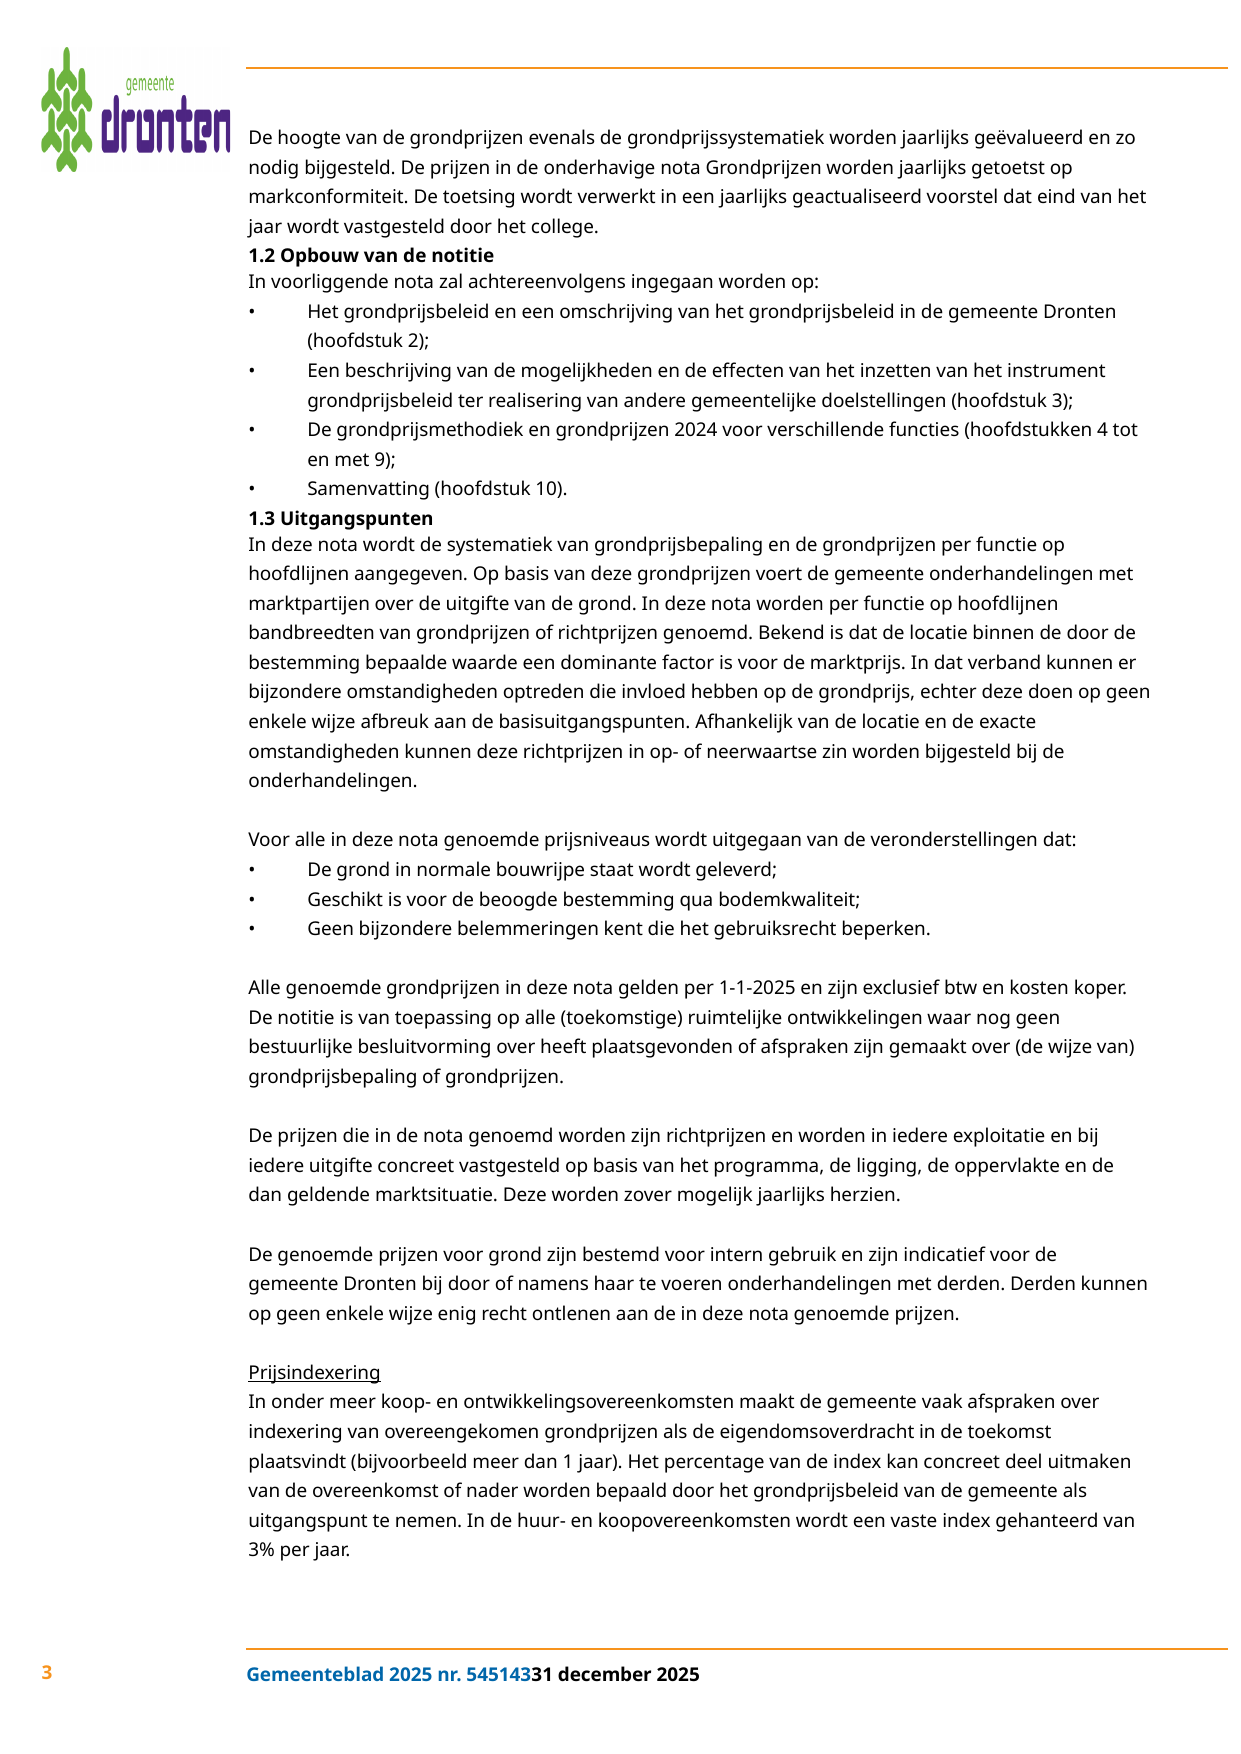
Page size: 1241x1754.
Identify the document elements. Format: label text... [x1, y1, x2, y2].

text In voorliggende nota zal achtereenvolgens ingegaan worden op: [248, 268, 1152, 294]
picture [41, 47, 231, 172]
list Samenvatting (hoofdstuk 10). [248, 476, 1152, 501]
text De hoogte van de grondprijzen evenals de grondprijssystematiek worden jaarlijks geëvalueerd en zo nodig bijgesteld. De prijzen in de onderhavige nota Grondprijzen worden jaarlijks getoetst op markconformiteit. De toetsing wordt verwerkt in een jaarlijks geactualiseerd voorstel dat eind van het jaar wordt vastgesteld door het college. [248, 124, 1152, 239]
text Alle genoemde grondprijzen in deze nota gelden per 1-1-2025 en zijn exclusief btw en kosten koper. De notitie is van toepassing op alle (toekomstige) ruimtelijke ontwikkelingen waar nog geen bestuurlijke besluitvorming over heeft plaatsgevonden of afspraken zijn gemaakt over (de wijze van) grondprijsbepaling of grondprijzen. [248, 974, 1152, 1089]
text In onder meer koop- en ontwikkelingsovereenkomsten maakt de gemeente vaak afspraken over indexering van overeengekomen grondprijzen als de eigendomsoverdracht in de toekomst plaatsvindt (bijvoorbeeld meer dan 1 jaar). Het percentage van de index kan concreet deel uitmaken van de overeenkomst of nader worden bepaald door het grondprijsbeleid van de gemeente als uitgangspunt te nemen. In de huur- en koopovereenkomsten wordt een vaste index gehanteerd van 3% per jaar. [248, 1389, 1152, 1562]
list De grond in normale bouwrijpe staat wordt geleverd; [248, 856, 1152, 882]
text Voor alle in deze nota genoemde prijsniveaus wordt uitgegaan van de veronderstellingen dat: [248, 827, 1152, 852]
text De prijzen die in de nota genoemd worden zijn richtprijzen en worden in iedere exploitatie en bij iedere uitgifte concreet vastgesteld op basis van het programma, de ligging, de oppervlakte en de dan geldende marktsituatie. Deze worden zover mogelijk jaarlijks herzien. [248, 1122, 1152, 1207]
text 1.2 Opbouw van de notitie [248, 243, 1152, 268]
text De genoemde prijzen voor grond zijn bestemd voor intern gebruik en zijn indicatief voor de gemeente Dronten bij door of namens haar te voeren onderhandelingen met derden. Derden kunnen op geen enkele wijze enig recht ontlenen aan de in deze nota genoemde prijzen. [248, 1241, 1152, 1326]
text 1.3 Uitgangspunten [248, 505, 1152, 531]
list Het grondprijsbeleid en een omschrijving van het grondprijsbeleid in de gemeente Dronten (hoofdstuk 2); [248, 298, 1152, 353]
list Een beschrijving van de mogelijkheden en de effecten van het inzetten van het instrument grondprijsbeleid ter realisering van andere gemeentelijke doelstellingen (hoofdstuk 3); [248, 357, 1152, 412]
list Geschikt is voor de beoogde bestemming qua bodemkwaliteit; [248, 886, 1152, 912]
text Prijsindexering [248, 1359, 1152, 1385]
list Geen bijzondere belemmeringen kent die het gebruiksrecht beperken. [248, 915, 1152, 941]
text In deze nota wordt de systematiek van grondprijsbepaling en de grondprijzen per functie op hoofdlijnen aangegeven. Op basis van deze grondprijzen voert de gemeente onderhandelingen met marktpartijen over de uitgifte van de grond. In deze nota worden per functie op hoofdlijnen bandbreedten van grondprijzen of richtprijzen genoemd. Bekend is dat de locatie binnen de door de bestemming bepaalde waarde een dominante factor is voor de marktprijs. In dat verband kunnen er bijzondere omstandigheden optreden die invloed hebben op de grondprijs, echter deze doen op geen enkele wijze afbreuk aan de basisuitgangspunten. Afhankelijk van de locatie en de exacte omstandigheden kunnen deze richtprijzen in op- of neerwaartse zin worden bijgesteld bij de onderhandelingen. [248, 531, 1152, 793]
list De grondprijsmethodiek en grondprijzen 2024 voor verschillende functies (hoofdstukken 4 tot en met 9); [248, 416, 1152, 472]
